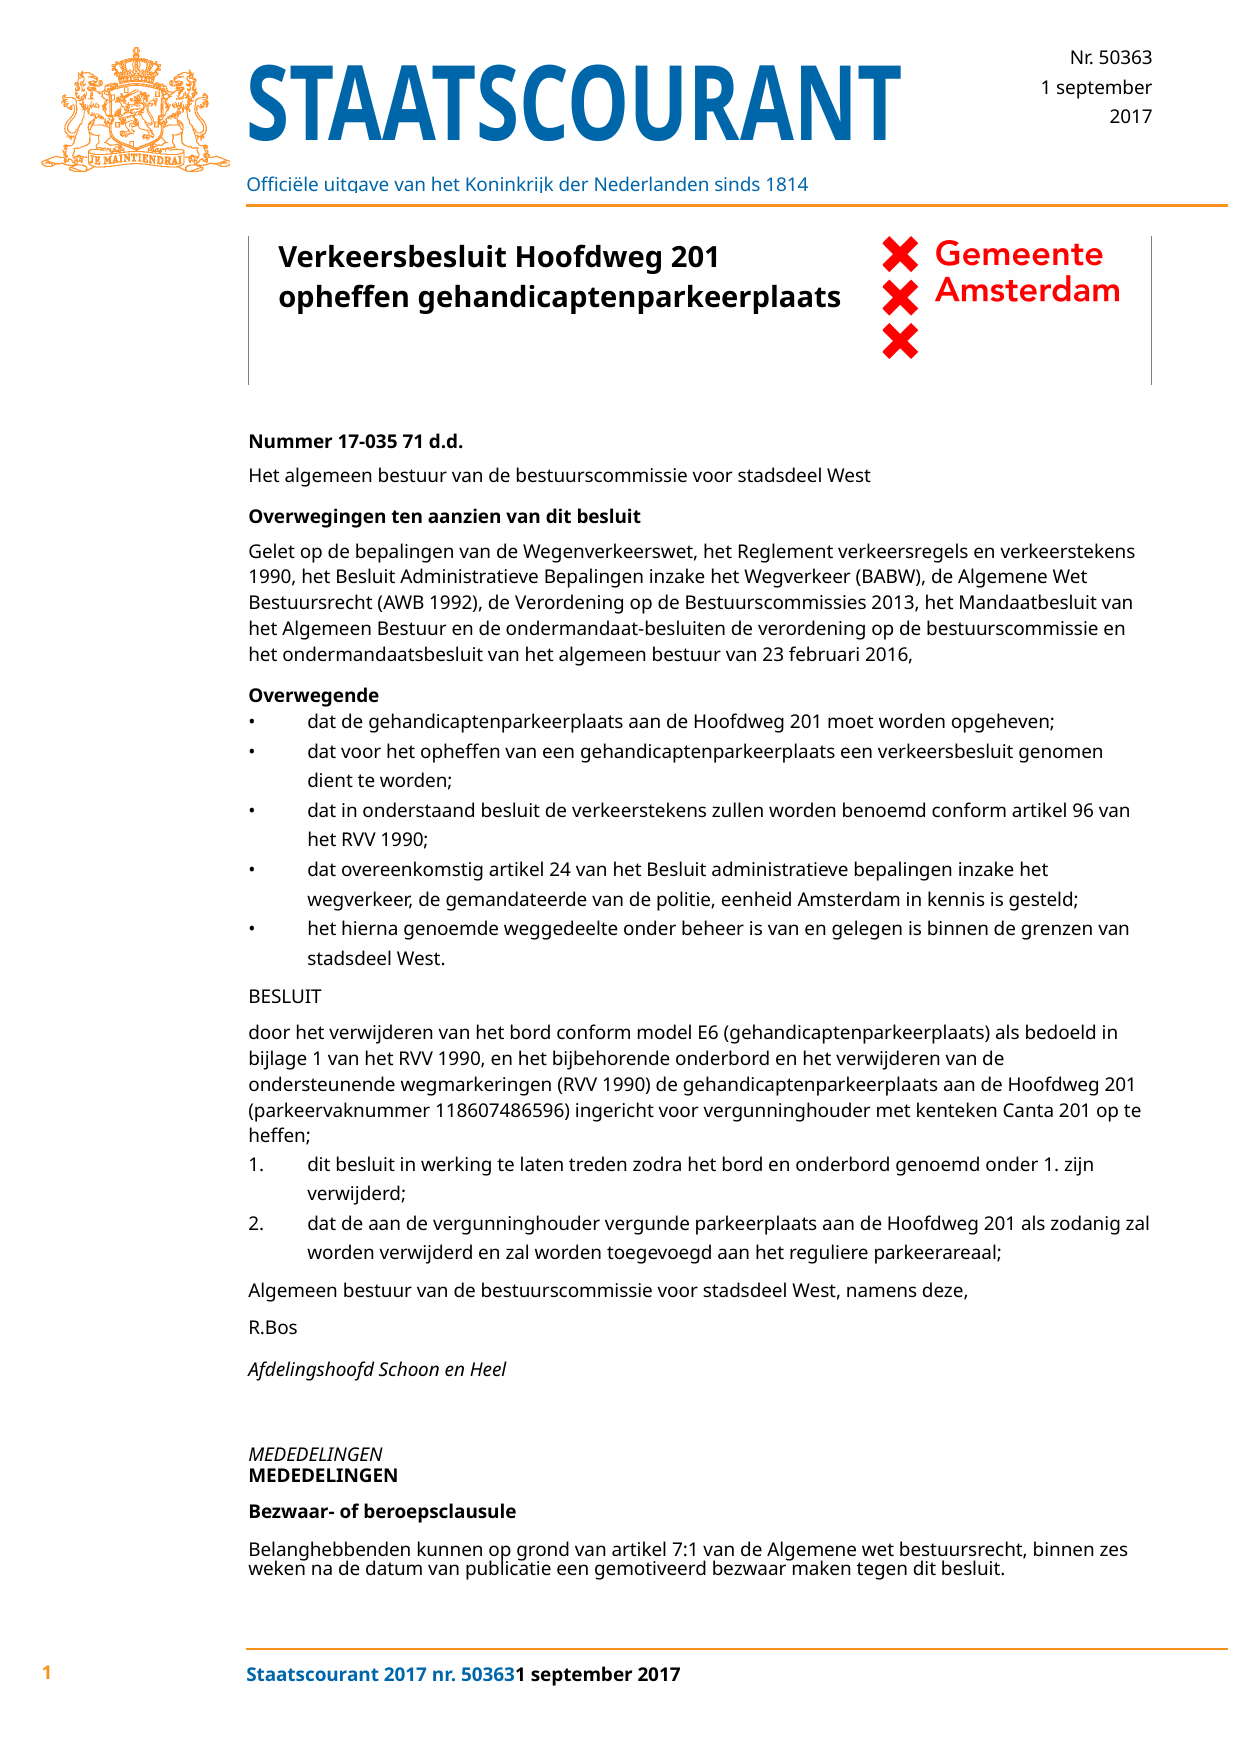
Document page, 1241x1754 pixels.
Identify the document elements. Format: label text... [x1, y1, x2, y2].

list dat voor het opheffen van een gehandicaptenparkeerplaats een verkeersbesluit genomen dient te worden; [248, 738, 1152, 793]
text BESLUIT [248, 983, 1152, 1009]
list dat de gehandicaptenparkeerplaats aan de Hoofdweg 201 moet worden opgeheven; [248, 708, 1152, 734]
list dit besluit in werking te laten treden zodra het bord en onderbord genoemd onder 1. zijn verwijderd; [248, 1151, 1152, 1206]
table_header [850, 236, 1151, 385]
table_header Verkeersbesluit Hoofdweg 201 opheffen gehandicaptenparkeerplaats [249, 236, 850, 385]
picture [882, 236, 1119, 359]
text MEDEDELINGEN [248, 1441, 1152, 1467]
text Overwegende [248, 683, 1152, 708]
list dat in onderstaand besluit de verkeerstekens zullen worden benoemd conform artikel 96 van het RVV 1990; [248, 797, 1152, 852]
picture [41, 47, 231, 172]
list dat overeenkomstig artikel 24 van het Besluit administratieve bepalingen inzake het wegverkeer, de gemandateerde van de politie, eenheid Amsterdam in kennis is gesteld; [248, 856, 1152, 912]
text Overwegingen ten aanzien van dit besluit [248, 504, 1152, 529]
text Gelet op de bepalingen van de Wegenverkeerswet, het Reglement verkeersregels en verkeerstekens 1990, het Besluit Administratieve Bepalingen inzake het Wegverkeer (BABW), de Algemene Wet Bestuursrecht (AWB 1992), de Verordening op de Bestuurscommissies 2013, het Mandaatbesluit van het Algemeen Bestuur en de ondermandaat-besluiten de verordening op de bestuurscommissie en het ondermandaatsbesluit van het algemeen bestuur van 23 februari 2016, [248, 538, 1152, 666]
text Het algemeen bestuur van de bestuurscommissie voor stadsdeel West [248, 462, 1152, 488]
text MEDEDELINGEN [248, 1467, 1152, 1486]
text Afdelingshoofd Schoon en Heel [248, 1356, 1152, 1382]
list dat de aan de vergunninghouder vergunde parkeerplaats aan de Hoofdweg 201 als zodanig zal worden verwijderd en zal worden toegevoegd aan het reguliere parkeerareaal; [248, 1210, 1152, 1265]
list het hierna genoemde weggedeelte onder beheer is van en gelegen is binnen de grenzen van stadsdeel West. [248, 915, 1152, 971]
text Nummer 17-035 71 d.d. [248, 428, 1152, 453]
text Bezwaar- of beroepsclausule [248, 1503, 1152, 1523]
text R.Bos [248, 1314, 1152, 1340]
text door het verwijderen van het bord conform model E6 (gehandicaptenparkeerplaats) als bedoeld in bijlage 1 van het RVV 1990, en het bijbehorende onderbord en het verwijderen van de ondersteunende wegmarkeringen (RVV 1990) de gehandicaptenparkeerplaats aan de Hoofdweg 201 (parkeervaknummer 118607486596) ingericht voor vergunninghouder met kenteken Canta 201 op te heffen; [248, 1019, 1152, 1148]
text Belanghebbenden kunnen op grond van artikel 7:1 van de Algemene wet bestuursrecht, binnen zes weken na de datum van publicatie een gemotiveerd bezwaar maken tegen dit besluit. [248, 1541, 1152, 1579]
text Algemeen bestuur van de bestuurscommissie voor stadsdeel West, namens deze, [248, 1277, 1152, 1303]
